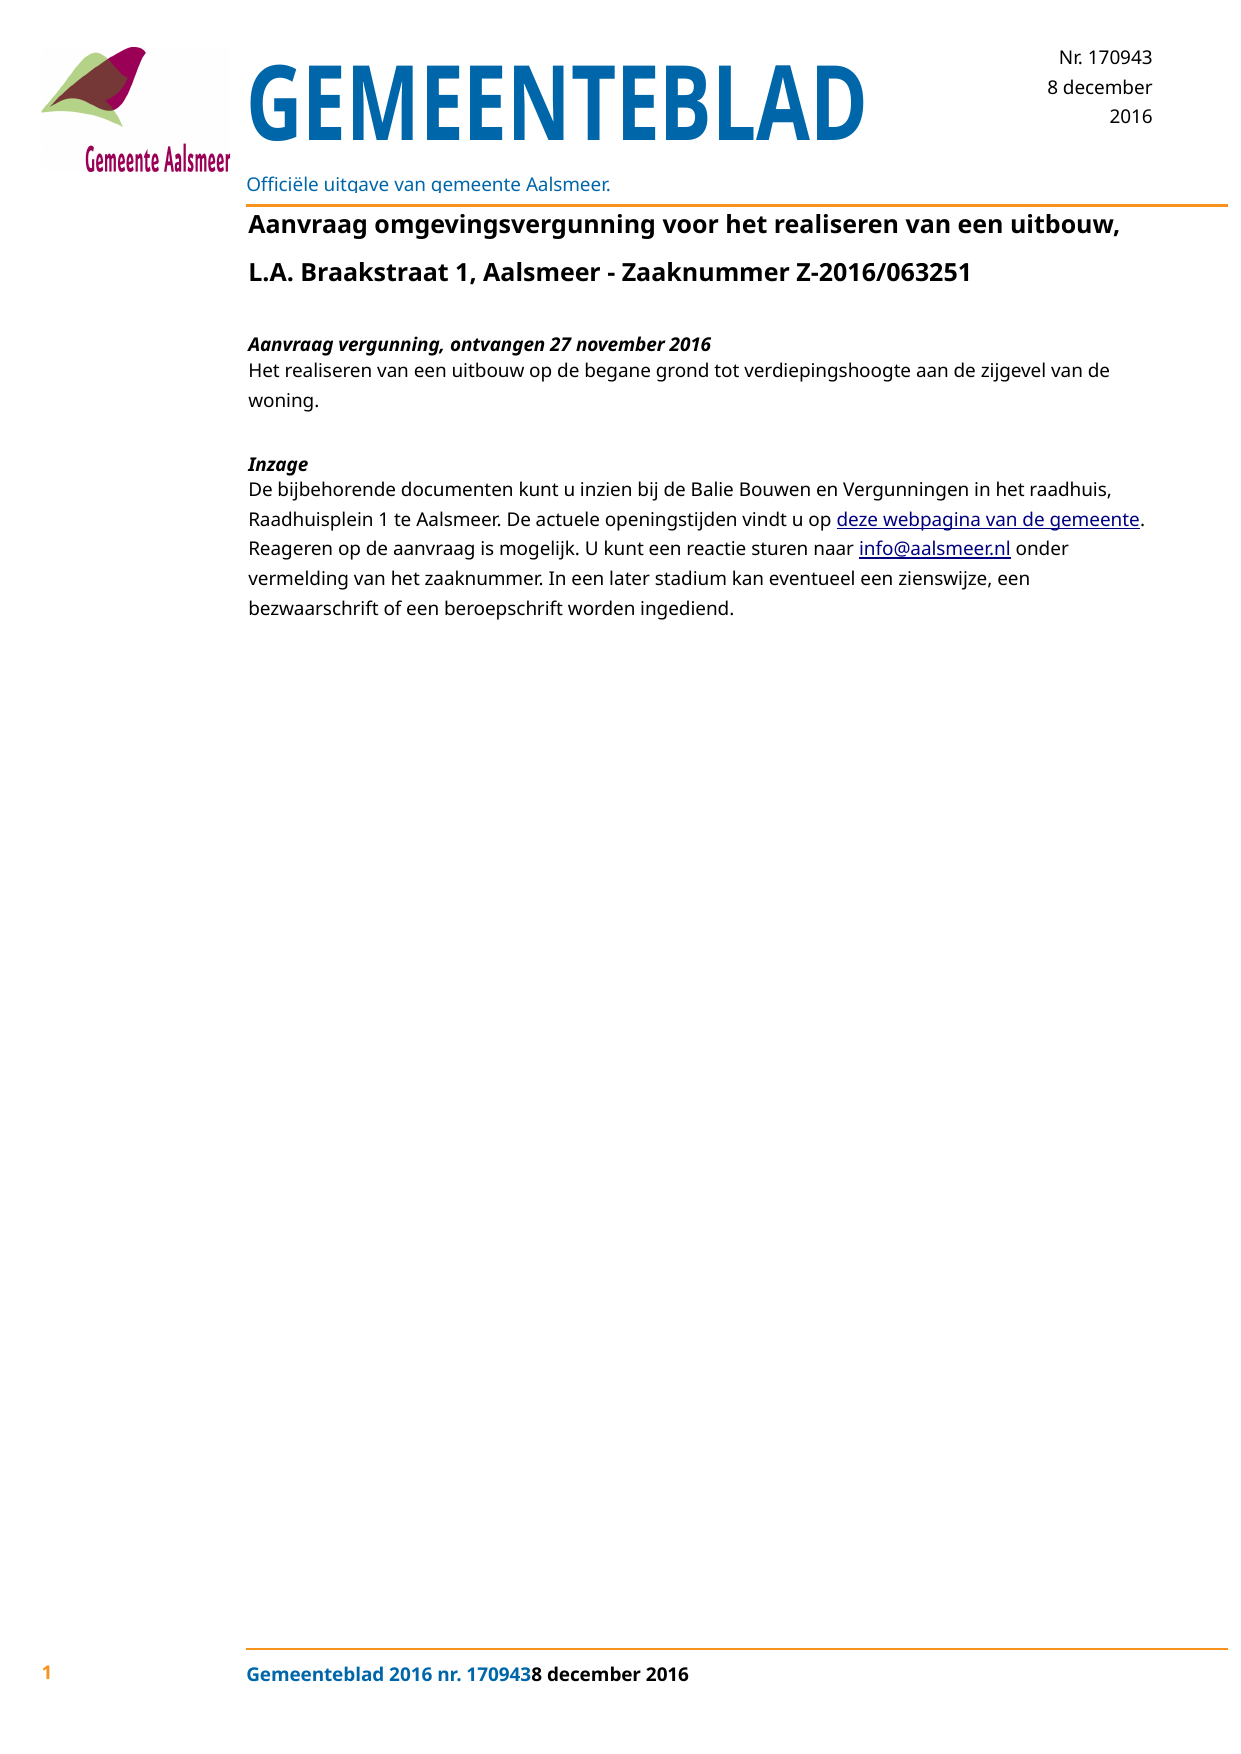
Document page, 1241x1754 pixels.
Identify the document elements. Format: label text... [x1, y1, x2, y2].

text Aanvraag vergunning, ontvangen 27 november 2016 [248, 331, 1152, 357]
picture [41, 47, 231, 172]
text Het realiseren van een uitbouw op de begane grond tot verdiepingshoogte aan de zijgevel van de woning. [248, 357, 1152, 412]
text De bijbehorende documenten kunt u inzien bij de Balie Bouwen en Vergunningen in het raadhuis, Raadhuisplein 1 te Aalsmeer. De actuele openingstijden vindt u op deze webpagina van de gemeente. Reageren op de aanvraag is mogelijk. U kunt een reactie sturen naar info@aalsmeer.nl onder vermelding van het zaaknummer. In een later stadium kan eventueel een zienswijze, een bezwaarschrift of een beroepschrift worden ingediend. [248, 476, 1152, 621]
text ​ [248, 645, 1152, 671]
text Inzage [248, 451, 1152, 476]
text Aanvraag omgevingsvergunning voor het realiseren van een uitbouw, L.A. Braakstraat 1, Aalsmeer - Zaaknummer Z-2016/063251 [248, 207, 1152, 288]
